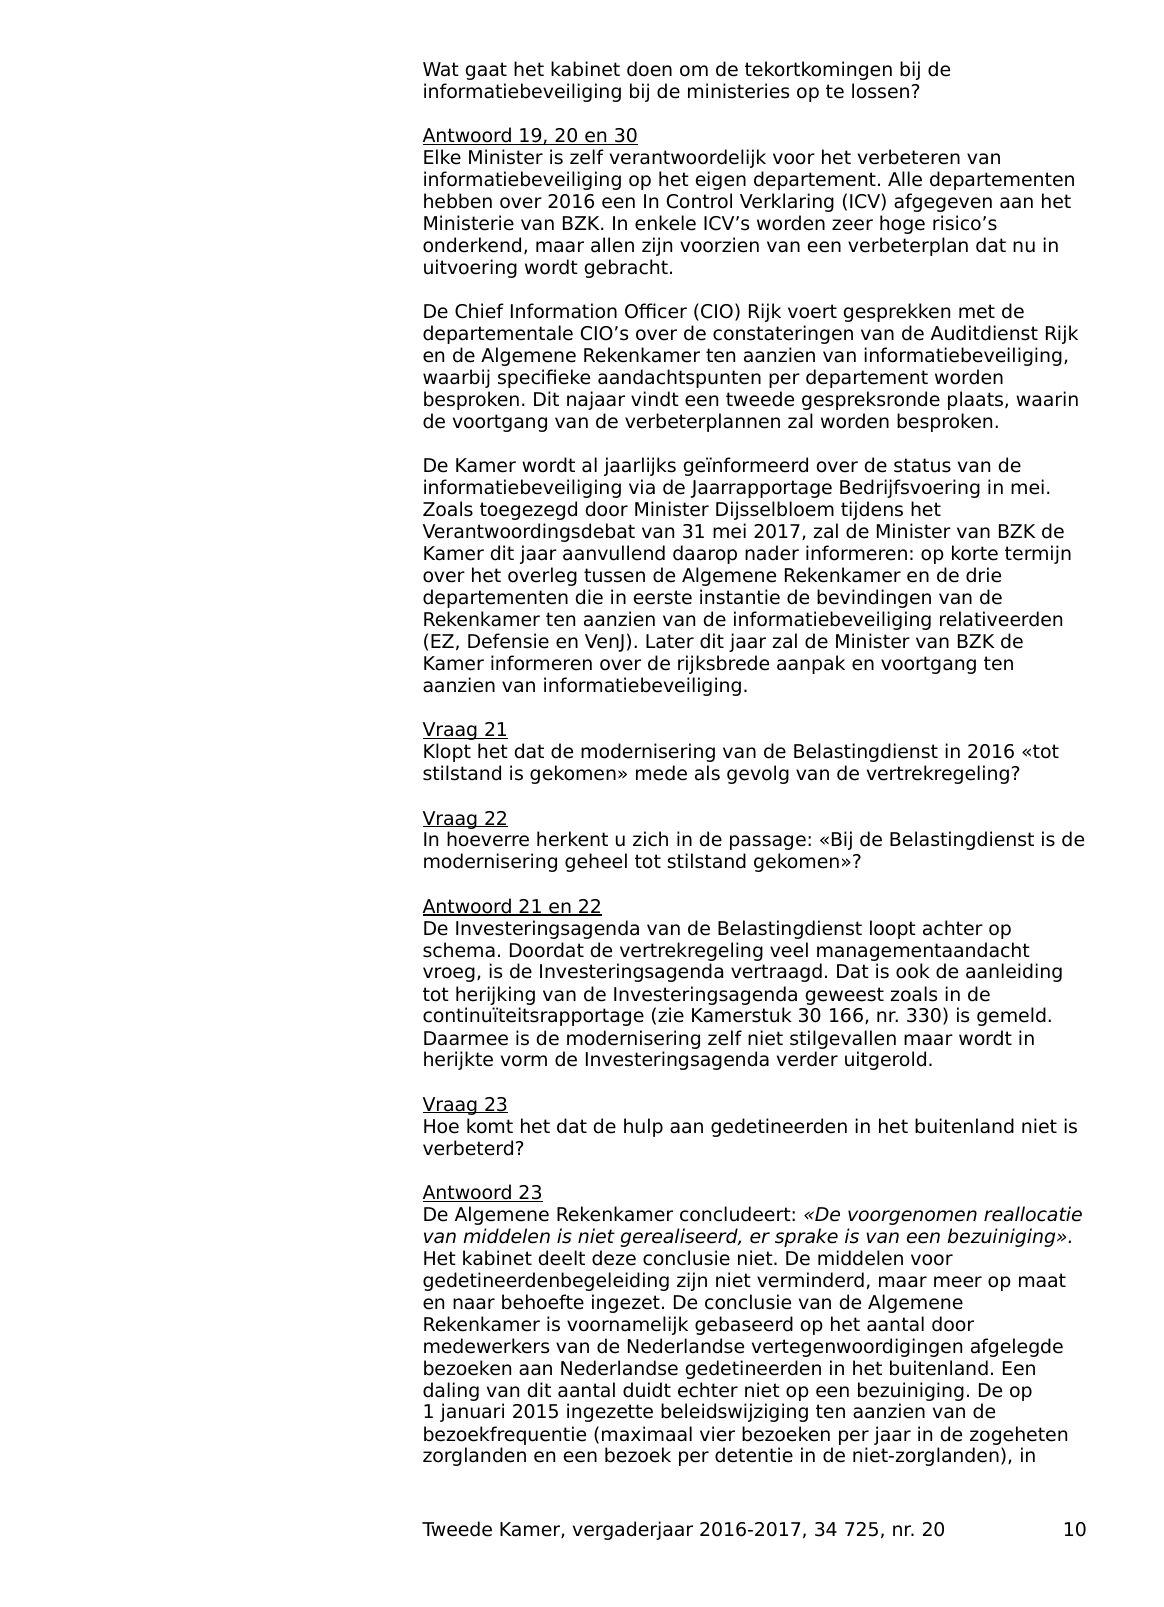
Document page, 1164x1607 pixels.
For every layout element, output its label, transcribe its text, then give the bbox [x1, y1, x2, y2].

text In hoeverre herkent u zich in de passage: «Bij de Belastingdienst is de modernisering geheel tot stilstand gekomen»? [422, 829, 1087, 873]
text Antwoord 19, 20 en 30 [422, 125, 1087, 147]
text Klopt het dat de modernisering van de Belastingdienst in 2016 «tot stilstand is gekomen» mede als gevolg van de vertrekregeling? [422, 741, 1087, 785]
text De Investeringsagenda van de Belastingdienst loopt achter op schema. Doordat de vertrekregeling veel managementaandacht vroeg, is de Investeringsagenda vertraagd. Dat is ook de aanleiding tot herijking van de Investeringsagenda geweest zoals in de continuïteitsrapportage (zie Kamerstuk 30 166, nr. 330) is gemeld. Daarmee is de modernisering zelf niet stilgevallen maar wordt in herijkte vorm de Investeringsagenda verder uitgerold. [422, 917, 1087, 1071]
text Antwoord 21 en 22 [422, 896, 1087, 917]
text Vraag 23 [422, 1093, 1087, 1116]
text Antwoord 23 [422, 1182, 1087, 1204]
text Elke Minister is zelf verantwoordelijk voor het verbeteren van informatiebeveiliging op het eigen departement. Alle departementen hebben over 2016 een In Control Verklaring (ICV) afgegeven aan het Ministerie van BZK. In enkele ICV’s worden zeer hoge risico’s onderkend, maar allen zijn voorzien van een verbeterplan dat nu in uitvoering wordt gebracht. [422, 147, 1087, 279]
text Wat gaat het kabinet doen om de tekortkomingen bij de informatiebeveiliging bij de ministeries op te lossen? [422, 59, 1087, 103]
text Vraag 21 [422, 719, 1087, 741]
text De Chief Information Officer (CIO) Rijk voert gesprekken met de departementale CIO’s over de constateringen van de Auditdienst Rijk en de Algemene Rekenkamer ten aanzien van informatiebeveiliging, waarbij specifieke aandachtspunten per departement worden besproken. Dit najaar vindt een tweede gespreksronde plaats, waarin de voortgang van de verbeterplannen zal worden besproken. [422, 301, 1087, 433]
text Vraag 22 [422, 807, 1087, 829]
text Hoe komt het dat de hulp aan gedetineerden in het buitenland niet is verbeterd? [422, 1116, 1087, 1159]
text De Kamer wordt al jaarlijks geïnformeerd over de status van de informatiebeveiliging via de Jaarrapportage Bedrijfsvoering in mei. Zoals toegezegd door Minister Dijsselbloem tijdens het Verantwoordingsdebat van 31 mei 2017, zal de Minister van BZK de Kamer dit jaar aanvullend daarop nader informeren: op korte termijn over het overleg tussen de Algemene Rekenkamer en de drie departementen die in eerste instantie de bevindingen van de Rekenkamer ten aanzien van de informatiebeveiliging relativeerden (EZ, Defensie en VenJ). Later dit jaar zal de Minister van BZK de Kamer informeren over de rijksbrede aanpak en voortgang ten aanzien van informatiebeveiliging. [422, 455, 1087, 697]
text De Algemene Rekenkamer concludeert: «De voorgenomen reallocatie van middelen is niet gerealiseerd, er sprake is van een bezuiniging». Het kabinet deelt deze conclusie niet. De middelen voor gedetineerdenbegeleiding zijn niet verminderd, maar meer op maat en naar behoefte ingezet. De conclusie van de Algemene Rekenkamer is voornamelijk gebaseerd op het aantal door medewerkers van de Nederlandse vertegenwoordigingen afgelegde bezoeken aan Nederlandse gedetineerden in het buitenland. Een daling van dit aantal duidt echter niet op een bezuiniging. De op 1 januari 2015 ingezette beleidswijziging ten aanzien van de bezoekfrequentie (maximaal vier bezoeken per jaar in de zogeheten zorglanden en een bezoek per detentie in de niet-zorglanden), in [422, 1204, 1087, 1467]
